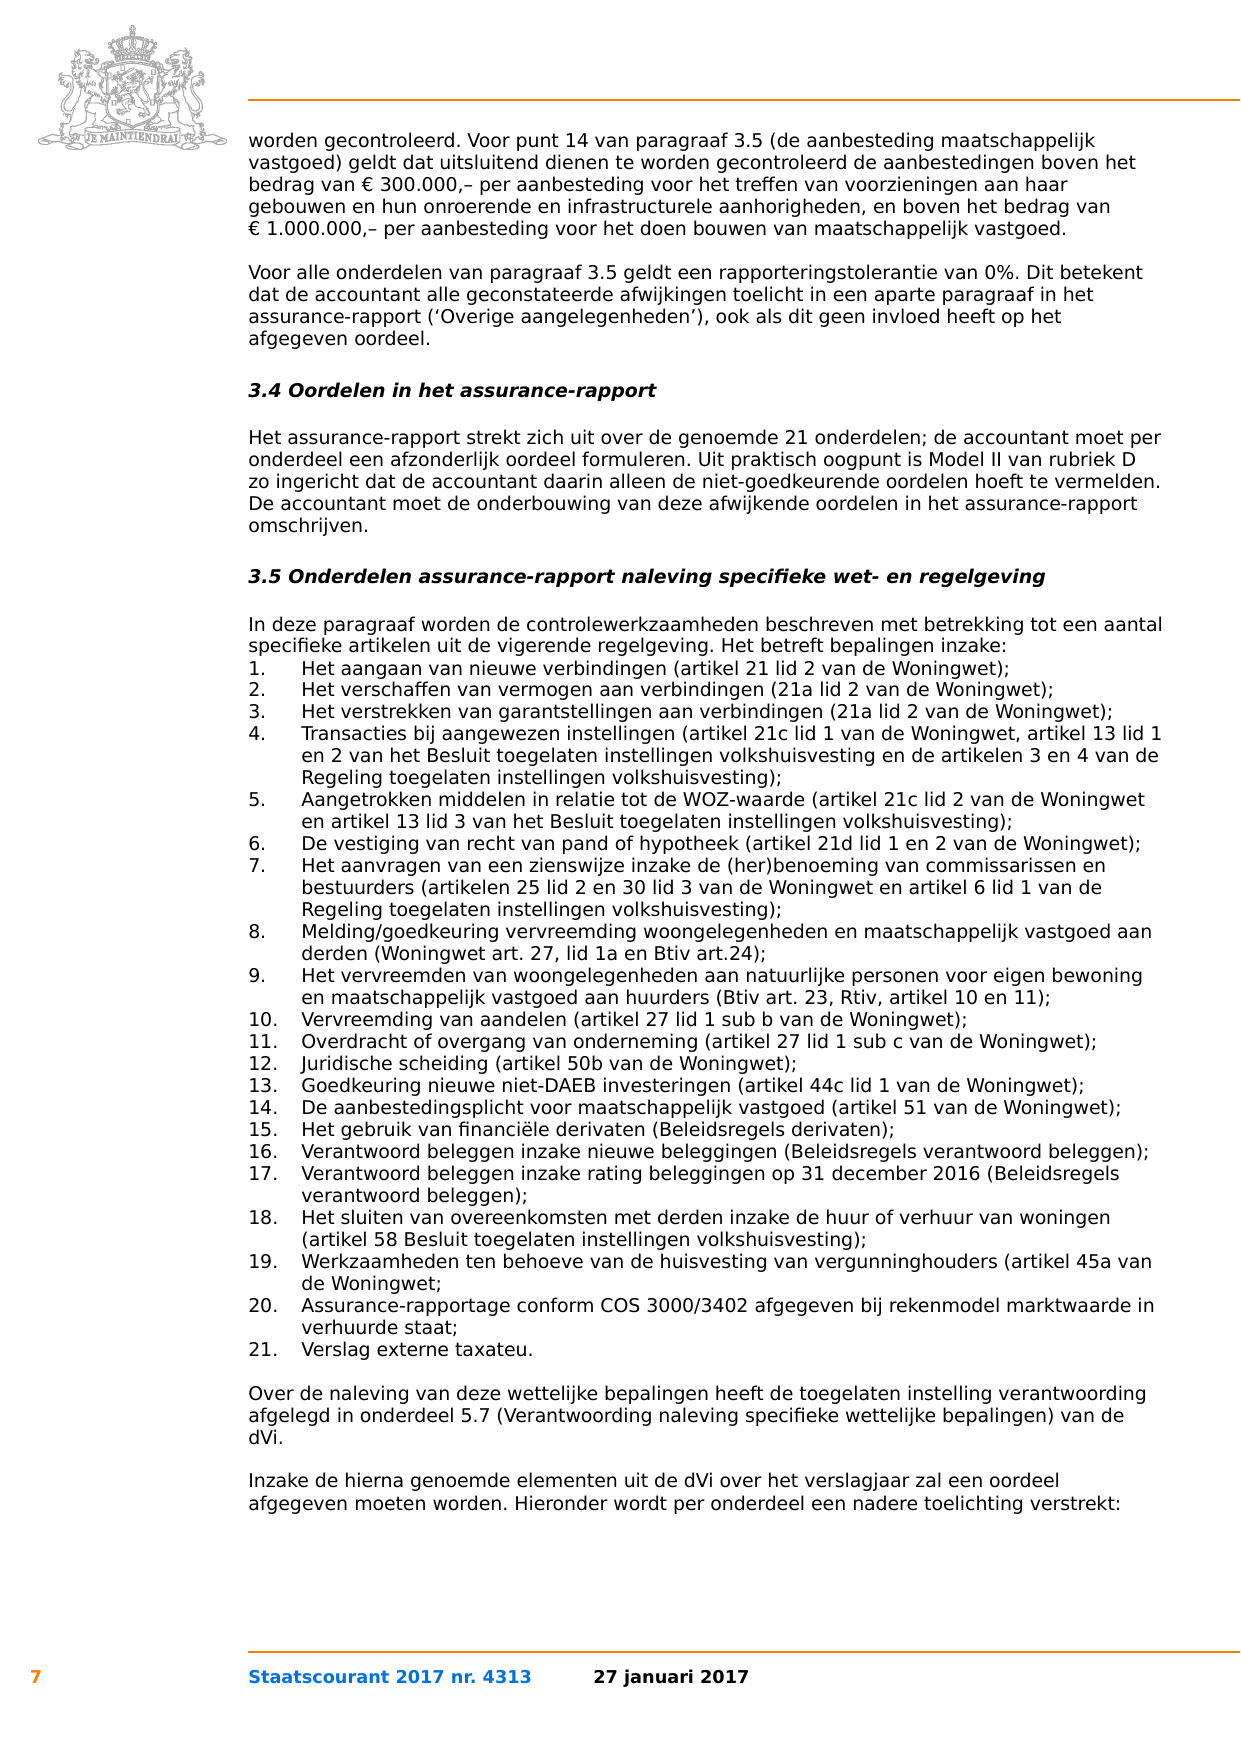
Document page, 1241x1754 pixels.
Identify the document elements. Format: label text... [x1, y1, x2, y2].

text 18. Het sluiten van overeenkomsten met derden inzake de huur of verhuur van woningen (artikel 58 Besluit toegelaten instellingen volkshuisvesting); [248, 1207, 1163, 1251]
subtitle 3.4 Oordelen in het assurance-rapport [248, 379, 1163, 402]
picture [38, 25, 227, 150]
text 1. Het aangaan van nieuwe verbindingen (artikel 21 lid 2 van de Woningwet); [248, 657, 1163, 679]
text Voor alle onderdelen van paragraaf 3.5 geldt een rapporteringstolerantie van 0%. Dit betekent dat de accountant alle geconstateerde afwijkingen toelicht in een aparte paragraaf in het assurance-rapport (‘Overige aangelegenheden’), ook als dit geen invloed heeft op het afgegeven oordeel. [248, 262, 1163, 349]
text 13. Goedkeuring nieuwe niet-DAEB investeringen (artikel 44c lid 1 van de Woningwet); [248, 1075, 1163, 1097]
text 7. Het aanvragen van een zienswijze inzake de (her)benoeming van commissarissen en bestuurders (artikelen 25 lid 2 en 30 lid 3 van de Woningwet en artikel 6 lid 1 van de Regeling toegelaten instellingen volkshuisvesting); [248, 855, 1163, 921]
text 15. Het gebruik van financiële derivaten (Beleidsregels derivaten); [248, 1119, 1163, 1141]
text 2. Het verschaffen van vermogen aan verbindingen (21a lid 2 van de Woningwet); [248, 679, 1163, 701]
text 17. Verantwoord beleggen inzake rating beleggingen op 31 december 2016 (Beleidsregels verantwoord beleggen); [248, 1163, 1163, 1207]
text 14. De aanbestedingsplicht voor maatschappelijk vastgoed (artikel 51 van de Woningwet); [248, 1097, 1163, 1119]
text 3. Het verstrekken van garantstellingen aan verbindingen (21a lid 2 van de Woningwet); [248, 701, 1163, 723]
text 20. Assurance-rapportage conform COS 3000/3402 afgegeven bij rekenmodel marktwaarde in verhuurde staat; [248, 1295, 1163, 1339]
text 6. De vestiging van recht van pand of hypotheek (artikel 21d lid 1 en 2 van de Woningwet); [248, 833, 1163, 855]
text 11. Overdracht of overgang van onderneming (artikel 27 lid 1 sub c van de Woningwet); [248, 1031, 1163, 1053]
text worden gecontroleerd. Voor punt 14 van paragraaf 3.5 (de aanbesteding maatschappelijk vastgoed) geldt dat uitsluitend dienen te worden gecontroleerd de aanbestedingen boven het bedrag van € 300.000,– per aanbesteding voor het treffen van voorzieningen aan haar gebouwen en hun onroerende en infrastructurele aanhorigheden, en boven het bedrag van € 1.000.000,– per aanbesteding voor het doen bouwen van maatschappelijk vastgoed. [248, 130, 1163, 240]
text 16. Verantwoord beleggen inzake nieuwe beleggingen (Beleidsregels verantwoord beleggen); [248, 1141, 1163, 1163]
text 10. Vervreemding van aandelen (artikel 27 lid 1 sub b van de Woningwet); [248, 1009, 1163, 1031]
text 21. Verslag externe taxateu. [248, 1339, 1163, 1361]
text In deze paragraaf worden de controlewerkzaamheden beschreven met betrekking tot een aantal specifieke artikelen uit de vigerende regelgeving. Het betreft bepalingen inzake: [248, 613, 1163, 657]
text 4. Transacties bij aangewezen instellingen (artikel 21c lid 1 van de Woningwet, artikel 13 lid 1 en 2 van het Besluit toegelaten instellingen volkshuisvesting en de artikelen 3 en 4 van de Regeling toegelaten instellingen volkshuisvesting); [248, 723, 1163, 789]
text 19. Werkzaamheden ten behoeve van de huisvesting van vergunninghouders (artikel 45a van de Woningwet; [248, 1251, 1163, 1295]
text Over de naleving van deze wettelijke bepalingen heeft de toegelaten instelling verantwoording afgelegd in onderdeel 5.7 (Verantwoording naleving specifieke wettelijke bepalingen) van de dVi. [248, 1383, 1163, 1448]
text 8. Melding/goedkeuring vervreemding woongelegenheden en maatschappelijk vastgoed aan derden (Woningwet art. 27, lid 1a en Btiv art.24); [248, 921, 1163, 965]
text Het assurance-rapport strekt zich uit over de genoemde 21 onderdelen; de accountant moet per onderdeel een afzonderlijk oordeel formuleren. Uit praktisch oogpunt is Model II van rubriek D zo ingericht dat de accountant daarin alleen de niet-goedkeurende oordelen hoeft te vermelden. De accountant moet de onderbouwing van deze afwijkende oordelen in het assurance-rapport omschrijven. [248, 427, 1163, 536]
subtitle 3.5 Onderdelen assurance-rapport naleving specifieke wet- en regelgeving [248, 566, 1163, 588]
text Inzake de hierna genoemde elementen uit de dVi over het verslagjaar zal een oordeel afgegeven moeten worden. Hieronder wordt per onderdeel een nadere toelichting verstrekt: [248, 1470, 1163, 1514]
text 9. Het vervreemden van woongelegenheden aan natuurlijke personen voor eigen bewoning en maatschappelijk vastgoed aan huurders (Btiv art. 23, Rtiv, artikel 10 en 11); [248, 965, 1163, 1009]
text 12. Juridische scheiding (artikel 50b van de Woningwet); [248, 1053, 1163, 1075]
text 5. Aangetrokken middelen in relatie tot de WOZ-waarde (artikel 21c lid 2 van de Woningwet en artikel 13 lid 3 van het Besluit toegelaten instellingen volkshuisvesting); [248, 789, 1163, 833]
